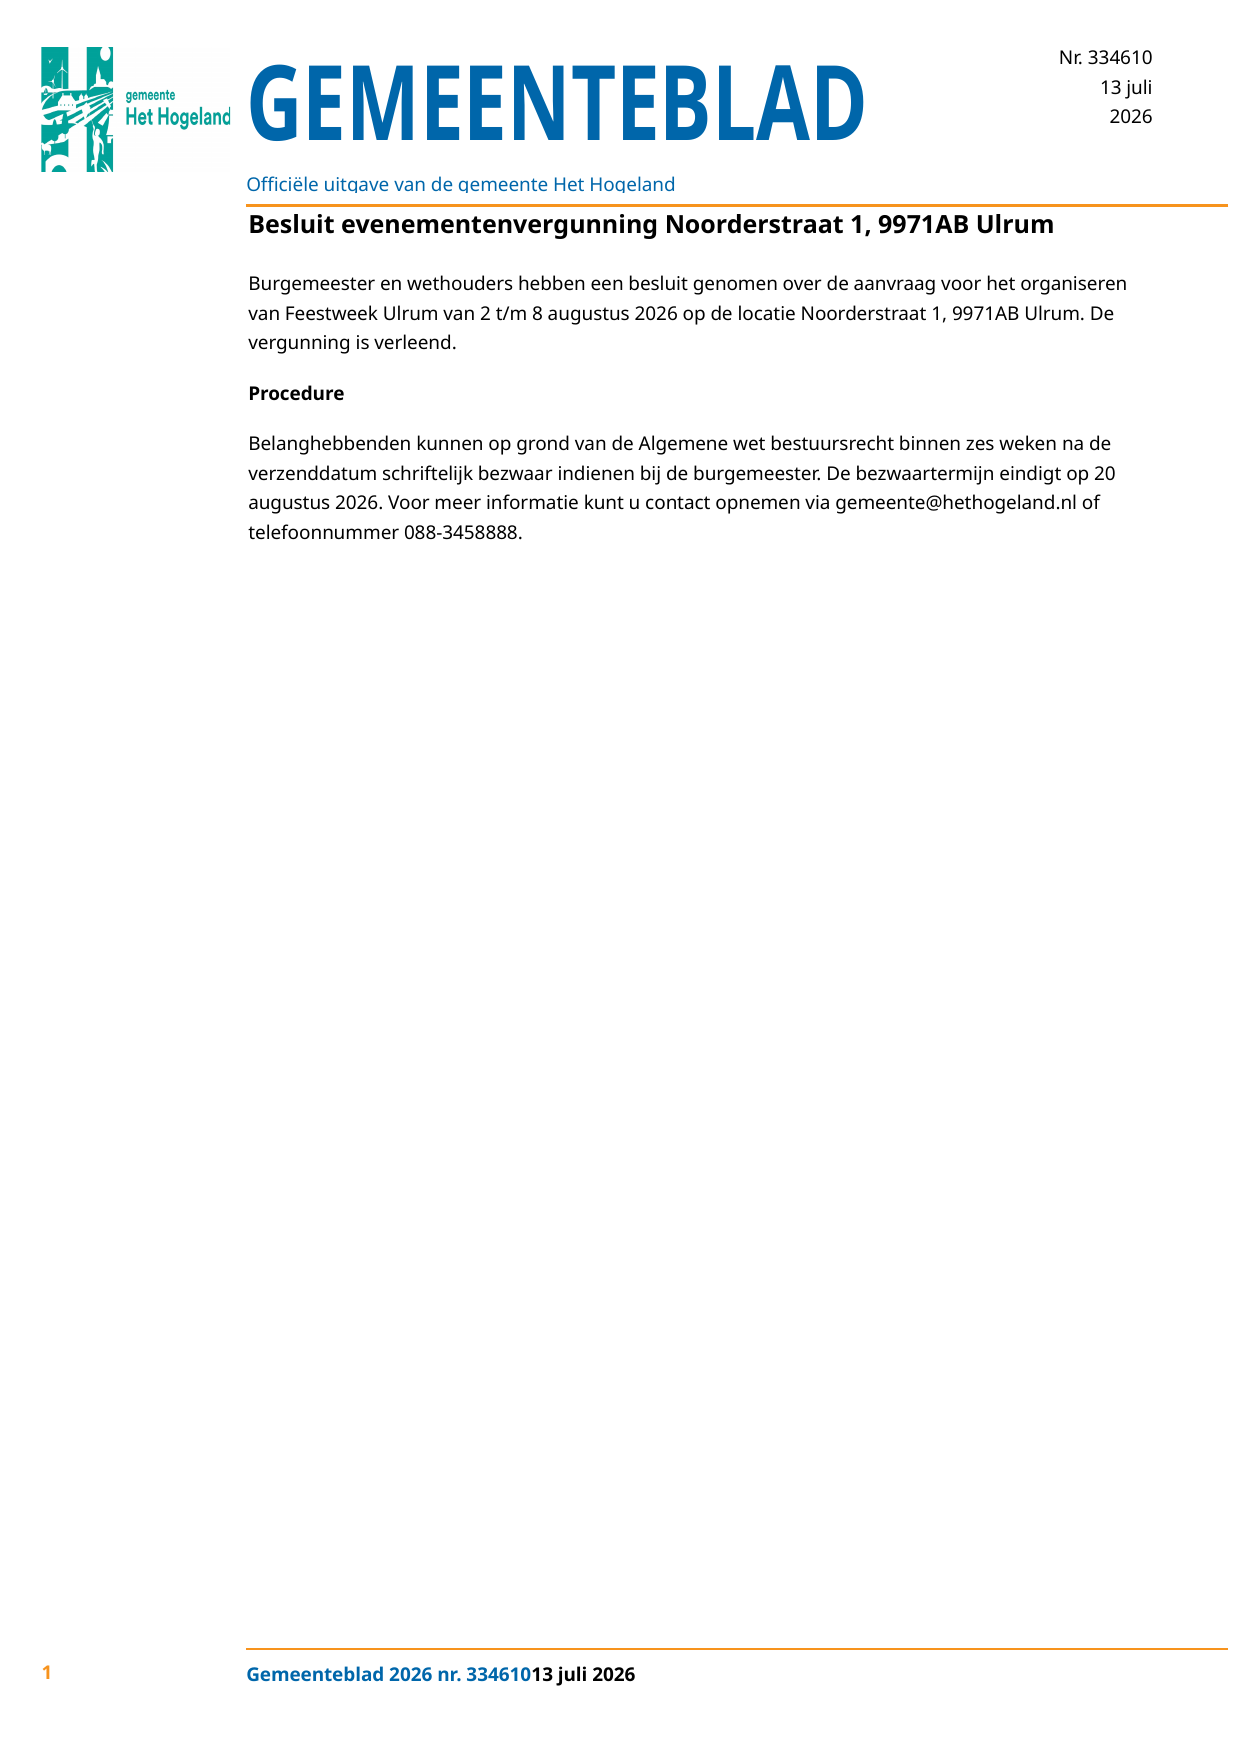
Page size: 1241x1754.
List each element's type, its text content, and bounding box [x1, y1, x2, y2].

picture [41, 47, 231, 172]
text Belanghebbenden kunnen op grond van de Algemene wet bestuursrecht binnen zes weken na de verzenddatum schriftelijk bezwaar indienen bij de burgemeester. De bezwaartermijn eindigt op 20 augustus 2026. Voor meer informatie kunt u contact opnemen via gemeente@hethogeland.nl of telefoonnummer 088-3458888. [248, 430, 1152, 545]
text Besluit evenementenvergunning Noorderstraat 1, 9971AB Ulrum [248, 207, 1152, 241]
text Burgemeester en wethouders hebben een besluit genomen over de aanvraag voor het organiseren van Feestweek Ulrum van 2 t/m 8 augustus 2026 op de locatie Noorderstraat 1, 9971AB Ulrum. De vergunning is verleend. [248, 270, 1152, 355]
text Procedure [248, 380, 1152, 406]
